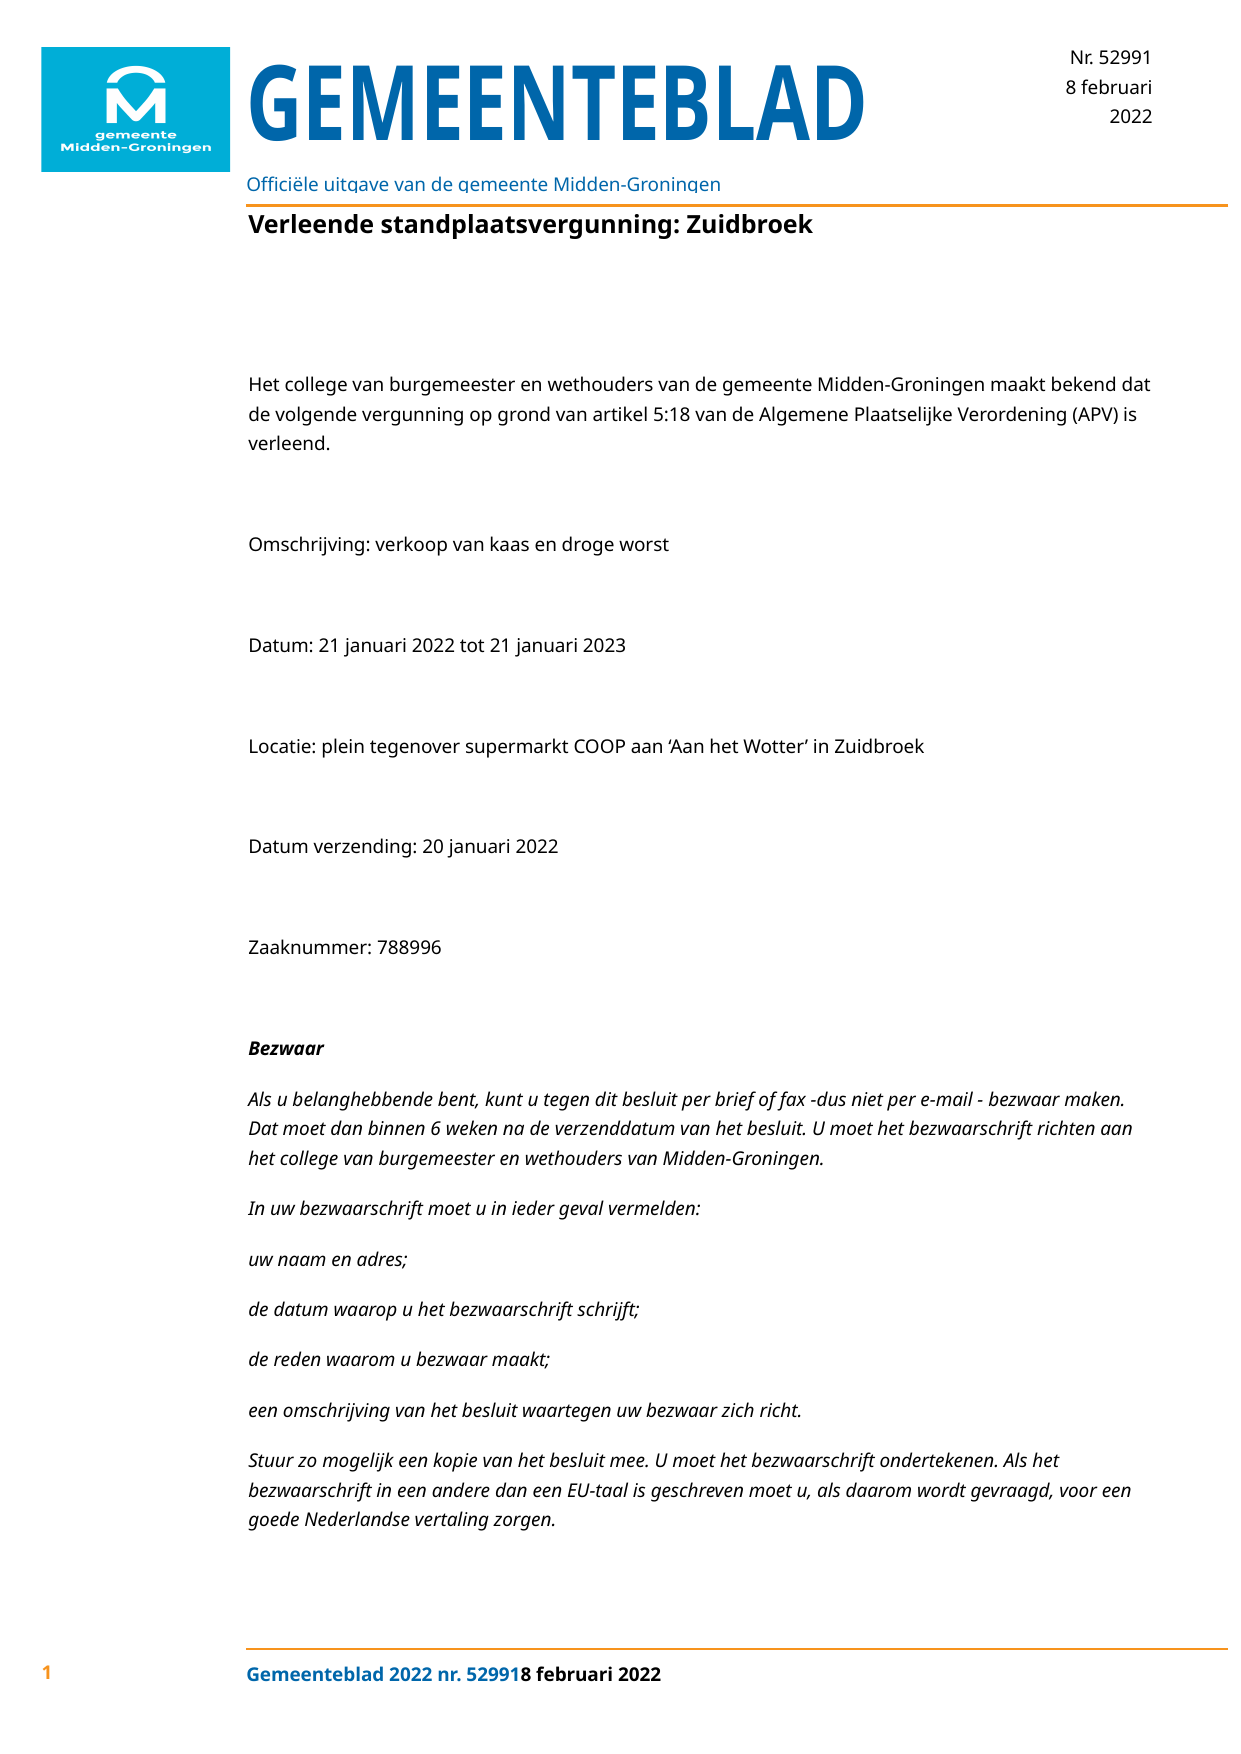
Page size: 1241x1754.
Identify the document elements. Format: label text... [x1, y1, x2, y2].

picture [107, 89, 165, 122]
text Zaaknummer: 788996 [248, 934, 1152, 960]
text de reden waarom u bezwaar maakt; [248, 1347, 1152, 1372]
text In uw bezwaarschrift moet u in ieder geval vermelden: [248, 1195, 1152, 1221]
text Omschrijving: verkoop van kaas en droge worst [248, 531, 1152, 557]
picture [108, 66, 164, 82]
text Bezwaar [248, 1035, 1152, 1061]
text uw naam en adres; [248, 1246, 1152, 1271]
text Verleende standplaatsvergunning: Zuidbroek [248, 207, 1152, 241]
text een omschrijving van het besluit waartegen uw bezwaar zich richt. [248, 1397, 1152, 1423]
text Locatie: plein tegenover supermarkt COOP aan ‘Aan het Wotter’ in Zuidbroek [248, 733, 1152, 758]
text Datum verzending: 20 januari 2022 [248, 834, 1152, 859]
text Het college van burgemeester en wethouders van de gemeente Midden-Groningen maakt bekend dat de volgende vergunning op grond van artikel 5:18 van de Algemene Plaatselijke Verordening (APV) is verleend. [248, 371, 1152, 456]
picture [184, 146, 190, 153]
text Als u belanghebbende bent, kunt u tegen dit besluit per brief of fax -dus niet per e-mail - bezwaar maken. Dat moet dan binnen 6 weken na de verzenddatum van het besluit. U moet het bezwaarschrift richten aan het college van burgemeester en wethouders van Midden-Groningen. [248, 1086, 1152, 1171]
text Stuur zo mogelijk een kopie van het besluit mee. U moet het bezwaarschrift ondertekenen. Als het bezwaarschrift in een andere dan een EU-taal is geschreven moet u, als daarom wordt gevraagd, voor een goede Nederlandse vertaling zorgen. [248, 1447, 1152, 1532]
text de datum waarop u het bezwaarschrift schrijft; [248, 1296, 1152, 1322]
text Datum: 21 januari 2022 tot 21 januari 2023 [248, 632, 1152, 658]
